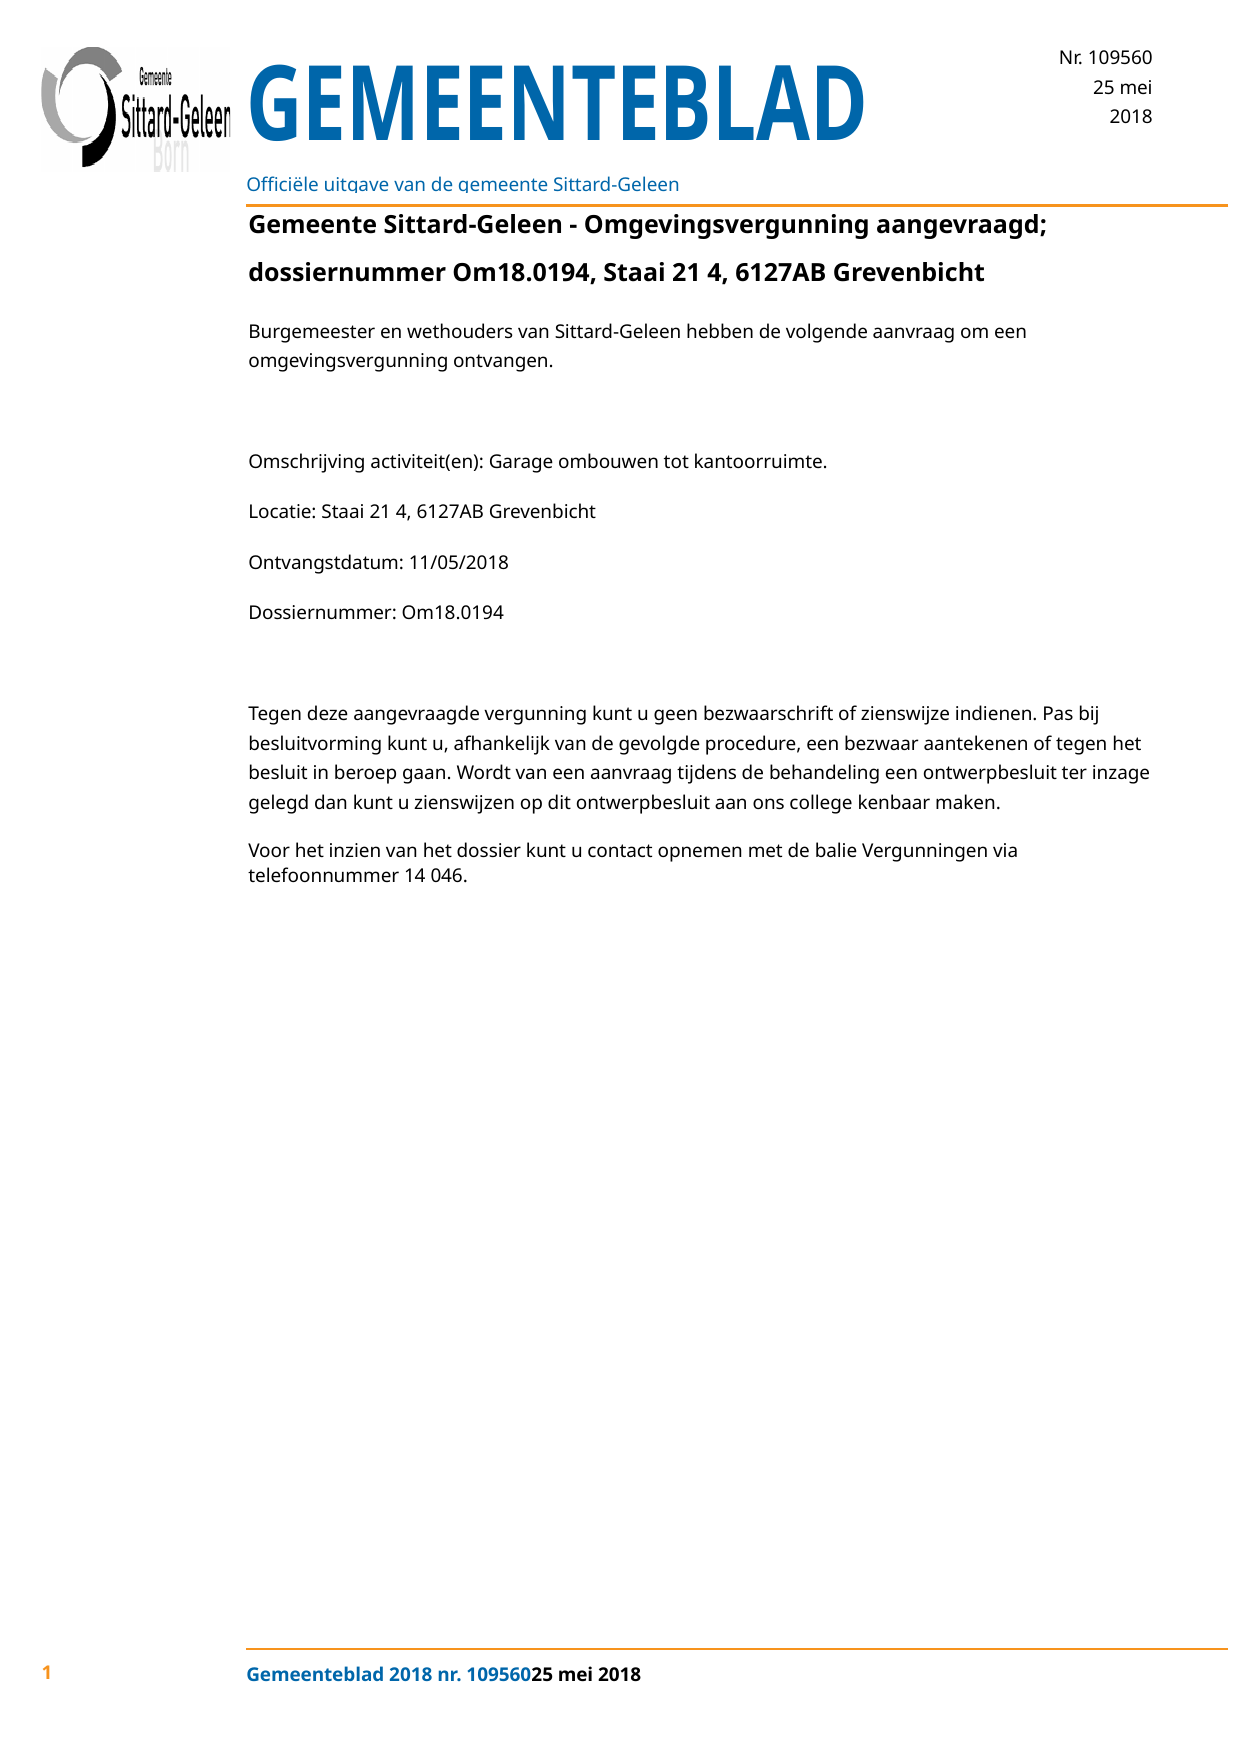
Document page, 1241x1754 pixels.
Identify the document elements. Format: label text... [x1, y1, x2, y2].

text Voor het inzien van het dossier kunt u contact opnemen met de balie Vergunningen via telefoonnummer 14 046. [248, 837, 1152, 888]
text Tegen deze aangevraagde vergunning kunt u geen bezwaarschrift of zienswijze indienen. Pas bij besluitvorming kunt u, afhankelijk van de gevolgde procedure, een bezwaar aantekenen of tegen het besluit in beroep gaan. Wordt van een aanvraag tijdens de behandeling een ontwerpbesluit ter inzage gelegd dan kunt u zienswijzen op dit ontwerpbesluit aan ons college kenbaar maken. [248, 700, 1152, 815]
text Ontvangstdatum: 11/05/2018 [248, 549, 1152, 575]
text Dossiernummer: Om18.0194 [248, 599, 1152, 625]
text Omschrijving activiteit(en): Garage ombouwen tot kantoorruimte. [248, 448, 1152, 474]
text Gemeente Sittard-Geleen - Omgevingsvergunning aangevraagd; dossiernummer Om18.0194, Staai 21 4, 6127AB Grevenbicht [248, 207, 1152, 288]
picture [41, 47, 231, 172]
text Locatie: Staai 21 4, 6127AB Grevenbicht [248, 499, 1152, 524]
text Burgemeester en wethouders van Sittard-Geleen hebben de volgende aanvraag om een omgevingsvergunning ontvangen. [248, 318, 1152, 373]
